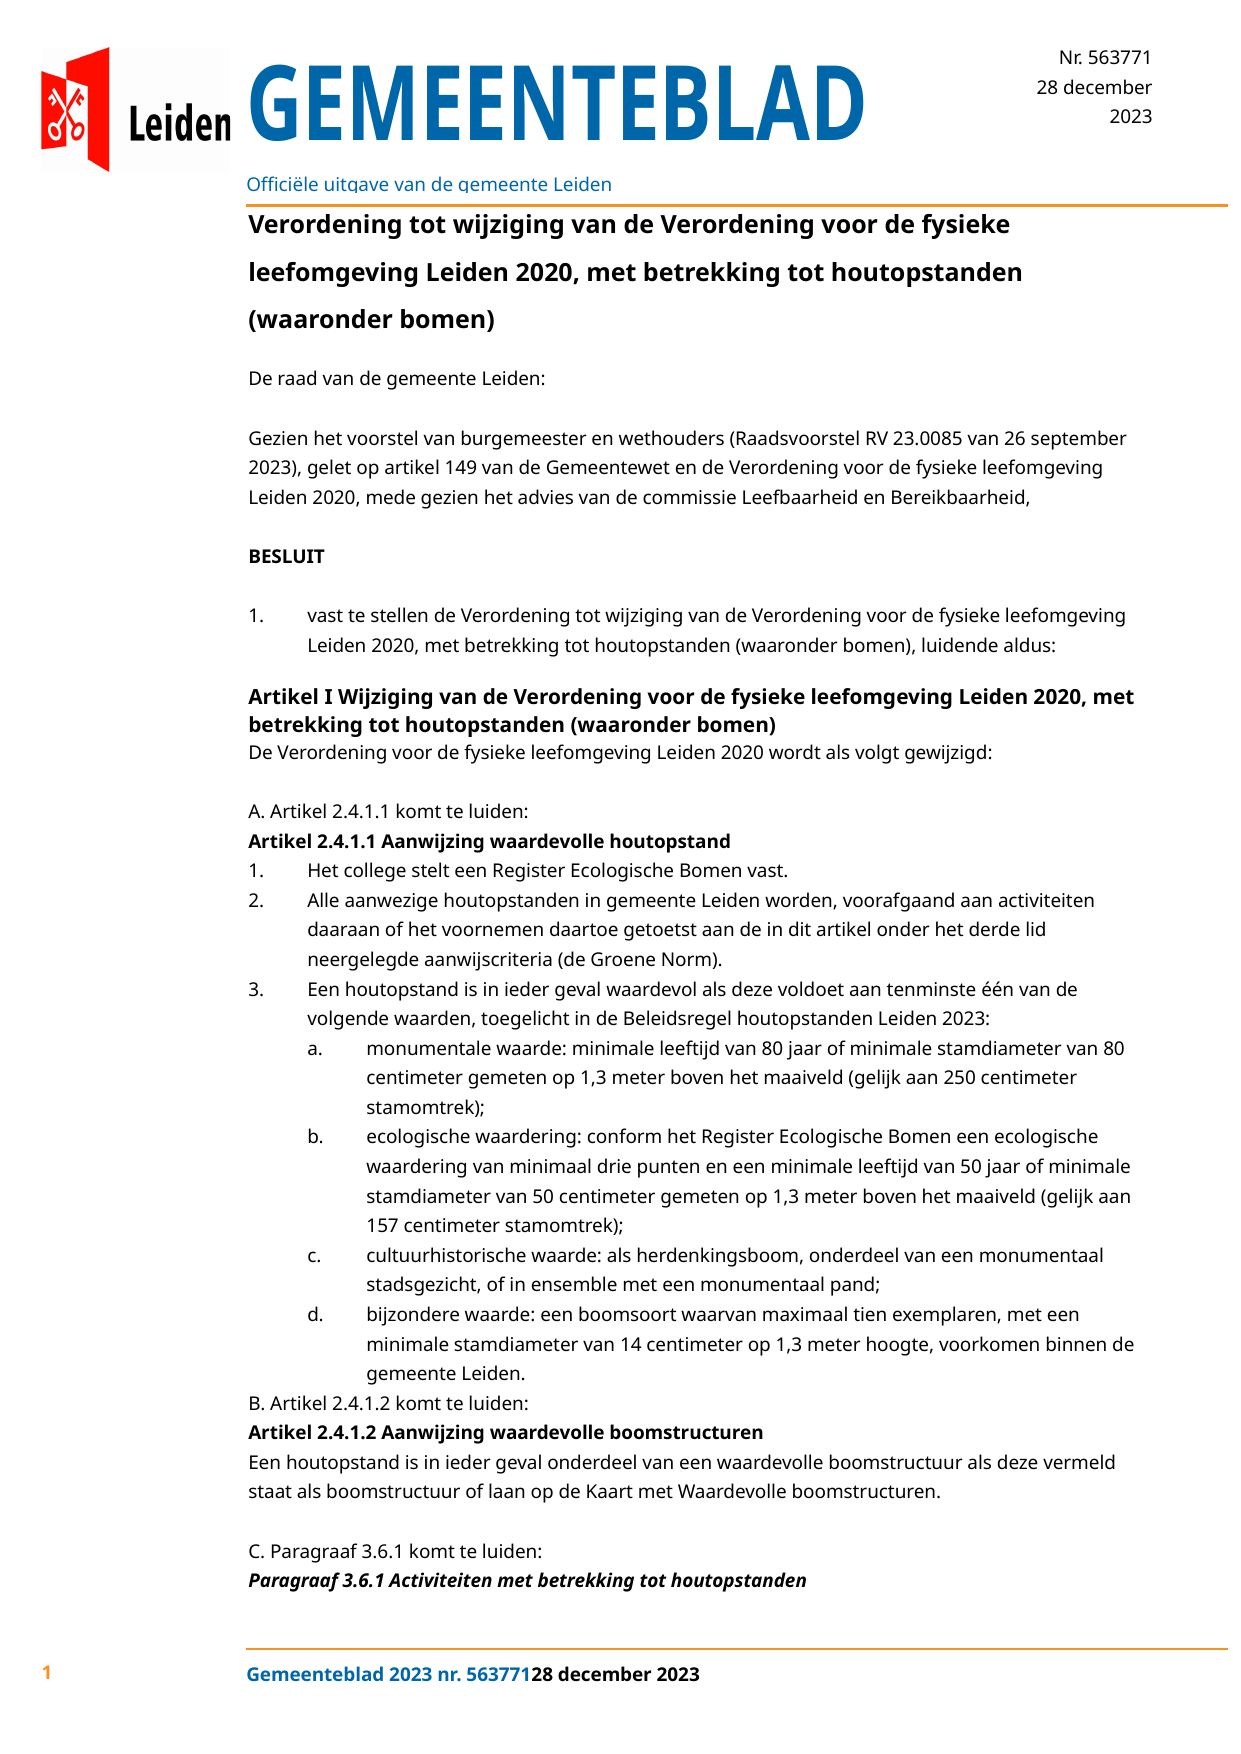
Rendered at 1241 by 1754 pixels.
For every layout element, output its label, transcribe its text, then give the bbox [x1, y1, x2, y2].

list ecologische waardering: conform het Register Ecologische Bomen een ecologische waardering van minimaal drie punten en een minimale leeftijd van 50 jaar of minimale stamdiameter van 50 centimeter gemeten op 1,3 meter boven het maaiveld (gelijk aan 157 centimeter stamomtrek); [307, 1124, 1152, 1238]
picture [41, 47, 231, 172]
text Verordening tot wijziging van de Verordening voor de fysieke leefomgeving Leiden 2020, met betrekking tot houtopstanden (waaronder bomen) [248, 207, 1152, 336]
text BESLUIT [248, 543, 1152, 569]
text Artikel 2.4.1.1 Aanwijzing waardevolle houtopstand [248, 828, 1152, 853]
list Het college stelt een Register Ecologische Bomen vast. [248, 857, 1152, 883]
text Een houtopstand is in ieder geval onderdeel van een waardevolle boomstructuur als deze vermeld staat als boomstructuur of laan op de Kaart met Waardevolle boomstructuren. [248, 1449, 1152, 1504]
text Artikel I Wijziging van de Verordening voor de fysieke leefomgeving Leiden 2020, met betrekking tot houtopstanden (waaronder bomen) [248, 682, 1152, 739]
list bijzondere waarde: een boomsoort waarvan maximaal tien exemplaren, met een minimale stamdiameter van 14 centimeter op 1,3 meter hoogte, voorkomen binnen de gemeente Leiden. [307, 1301, 1152, 1386]
list Een houtopstand is in ieder geval waardevol als deze voldoet aan tenminste één van de volgende waarden, toegelicht in de Beleidsregel houtopstanden Leiden 2023: [248, 976, 1152, 1031]
list Alle aanwezige houtopstanden in gemeente Leiden worden, voorafgaand aan activiteiten daaraan of het voornemen daartoe getoetst aan de in dit artikel onder het derde lid neergelegde aanwijscriteria (de Groene Norm). [248, 887, 1152, 972]
text C. Paragraaf 3.6.1 komt te luiden: [248, 1538, 1152, 1563]
text A. Artikel 2.4.1.1 komt te luiden: [248, 798, 1152, 824]
text B. Artikel 2.4.1.2 komt te luiden: [248, 1390, 1152, 1416]
text Gezien het voorstel van burgemeester en wethouders (Raadsvoorstel RV 23.0085 van 26 september 2023), gelet op artikel 149 van de Gemeentewet en de Verordening voor de fysieke leefomgeving Leiden 2020, mede gezien het advies van de commissie Leefbaarheid en Bereikbaarheid, [248, 425, 1152, 509]
list cultuurhistorische waarde: als herdenkingsboom, onderdeel van een monumentaal stadsgezicht, of in ensemble met een monumentaal pand; [307, 1242, 1152, 1297]
text De raad van de gemeente Leiden: [248, 366, 1152, 391]
text Artikel 2.4.1.2 Aanwijzing waardevolle boomstructuren [248, 1419, 1152, 1445]
list vast te stellen de Verordening tot wijziging van de Verordening voor de fysieke leefomgeving Leiden 2020, met betrekking tot houtopstanden (waaronder bomen), luidende aldus: [248, 602, 1152, 657]
list monumentale waarde: minimale leeftijd van 80 jaar of minimale stamdiameter van 80 centimeter gemeten op 1,3 meter boven het maaiveld (gelijk aan 250 centimeter stamomtrek); [307, 1035, 1152, 1120]
text Paragraaf 3.6.1 Activiteiten met betrekking tot houtopstanden [248, 1567, 1152, 1593]
text De Verordening voor de fysieke leefomgeving Leiden 2020 wordt als volgt gewijzigd: [248, 739, 1152, 765]
